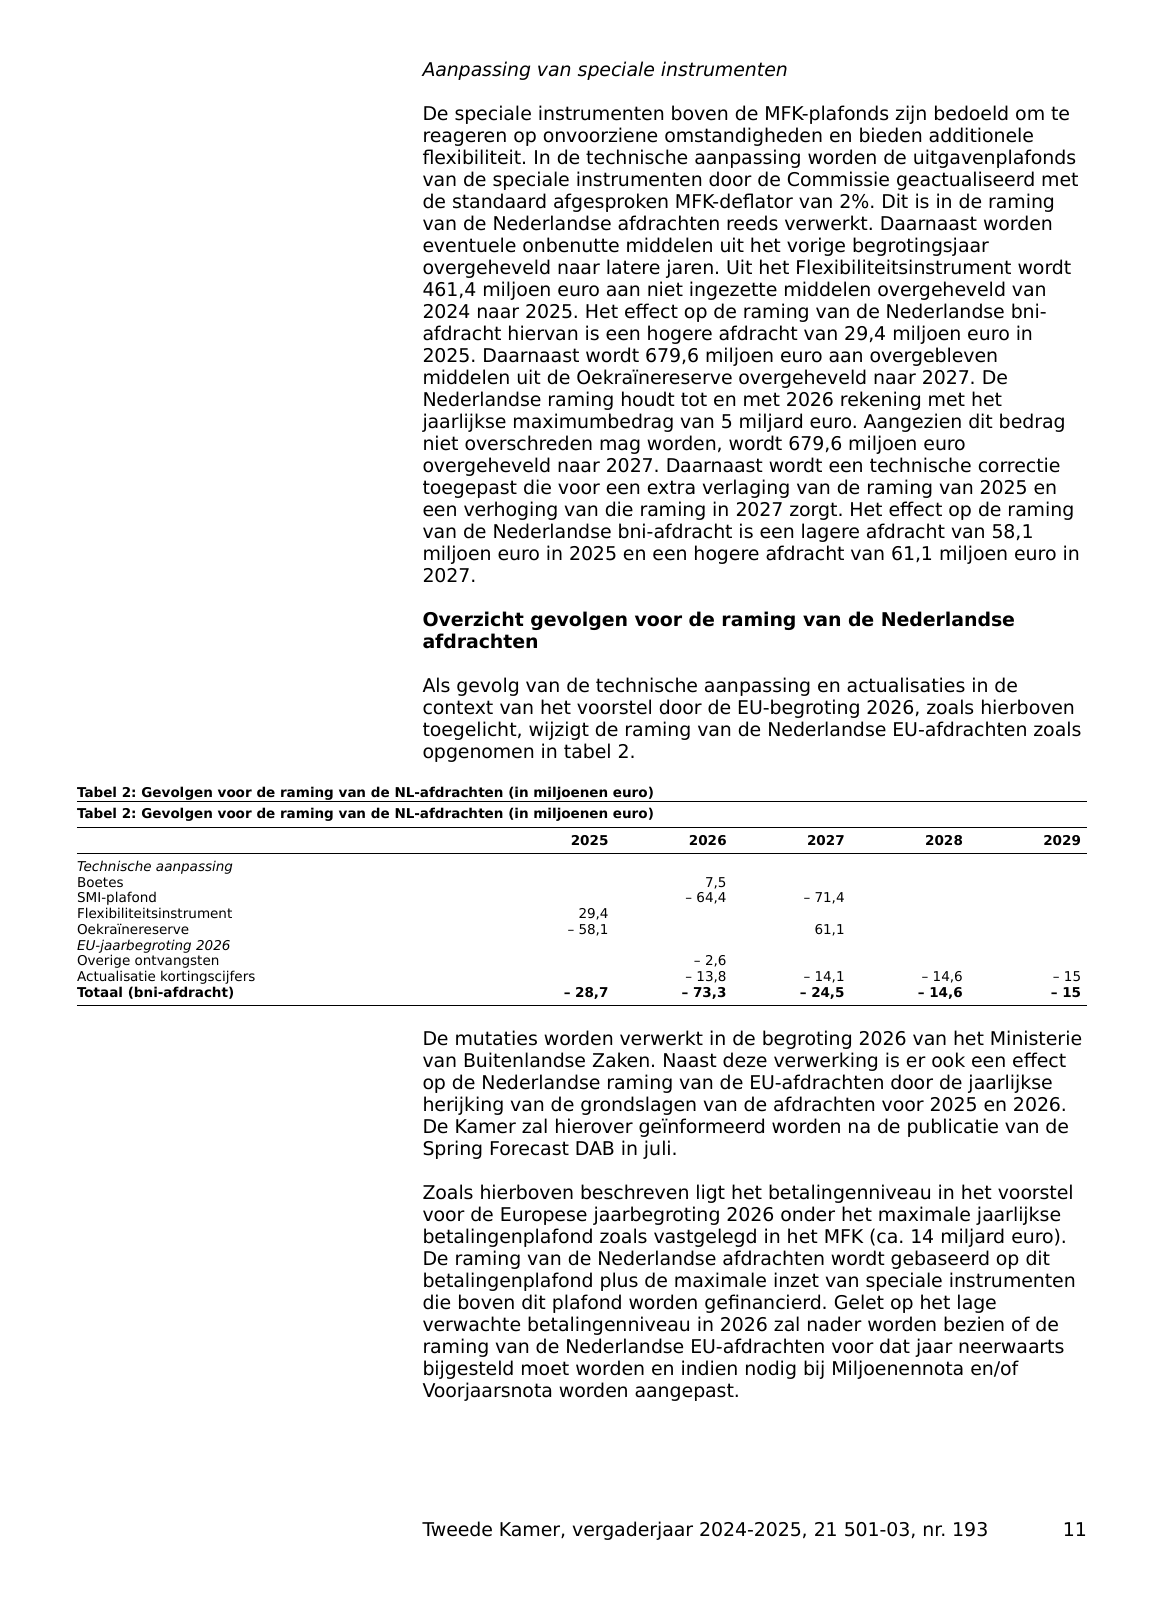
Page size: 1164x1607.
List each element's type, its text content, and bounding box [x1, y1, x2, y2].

table_cell [496, 953, 614, 969]
table_cell [969, 906, 1087, 922]
table_cell 2027 [732, 828, 850, 853]
table_cell – 15 [969, 969, 1087, 984]
table_cell 29,4 [496, 906, 614, 922]
table_cell – 73,3 [614, 985, 732, 1005]
table_cell [850, 854, 968, 874]
table_cell [496, 890, 614, 906]
table_cell – 14,6 [850, 985, 968, 1005]
text Als gevolg van de technische aanpassing en actualisaties in de context van het voorstel door de EU-begroting 2026, zoals hierboven toegelicht, wijzigt de raming van de Nederlandse EU-afdrachten zoals opgenomen in tabel 2. [422, 675, 1087, 763]
table_cell [969, 854, 1087, 874]
table_cell – 64,4 [614, 890, 732, 906]
table_cell [732, 953, 850, 969]
table_cell [732, 937, 850, 953]
table_cell – 13,8 [614, 969, 732, 984]
table_cell [969, 922, 1087, 937]
table_cell – 14,1 [732, 969, 850, 984]
table_cell [850, 890, 968, 906]
table_cell [496, 874, 614, 890]
table_cell 7,5 [614, 874, 732, 890]
table_cell 61,1 [732, 922, 850, 937]
table_cell [850, 874, 968, 890]
table_cell – 71,4 [732, 890, 850, 906]
table_cell 2025 [496, 828, 614, 853]
subtitle Aanpassing van speciale instrumenten [422, 59, 1087, 81]
table_cell [850, 922, 968, 937]
table_cell Tabel 2: Gevolgen voor de raming van de NL-afdrachten (in miljoenen euro) [77, 802, 1087, 827]
table_cell [614, 854, 732, 874]
table_cell [496, 854, 614, 874]
table_cell [732, 854, 850, 874]
table_cell [732, 906, 850, 922]
table_cell Oekraïnereserve [77, 922, 496, 937]
table_cell [496, 937, 614, 953]
table_cell [969, 953, 1087, 969]
text Zoals hierboven beschreven ligt het betalingenniveau in het voorstel voor de Europese jaarbegroting 2026 onder het maximale jaarlijkse betalingenplafond zoals vastgelegd in het MFK (ca. 14 miljard euro). De raming van de Nederlandse afdrachten wordt gebaseerd op dit betalingenplafond plus de maximale inzet van speciale instrumenten die boven dit plafond worden gefinancierd. Gelet op het lage verwachte betalingenniveau in 2026 zal nader worden bezien of de raming van de Nederlandse EU-afdrachten voor dat jaar neerwaarts bijgesteld moet worden en indien nodig bij Miljoenennota en/of Voorjaarsnota worden aangepast. [422, 1182, 1087, 1402]
table_cell [496, 969, 614, 984]
table_cell Technische aanpassing [77, 854, 496, 874]
table_cell – 58,1 [496, 922, 614, 937]
table_cell [850, 937, 968, 953]
table_cell [732, 874, 850, 890]
table_cell [850, 953, 968, 969]
table_cell [614, 937, 732, 953]
table_cell – 2,6 [614, 953, 732, 969]
text De speciale instrumenten boven de MFK-plafonds zijn bedoeld om te reageren op onvoorziene omstandigheden en bieden additionele flexibiliteit. In de technische aanpassing worden de uitgavenplafonds van de speciale instrumenten door de Commissie geactualiseerd met de standaard afgesproken MFK-deflator van 2%. Dit is in de raming van de Nederlandse afdrachten reeds verwerkt. Daarnaast worden eventuele onbenutte middelen uit het vorige begrotingsjaar overgeheveld naar latere jaren. Uit het Flexibiliteitsinstrument wordt 461,4 miljoen euro aan niet ingezette middelen overgeheveld van 2024 naar 2025. Het effect op de raming van de Nederlandse bni-afdracht hiervan is een hogere afdracht van 29,4 miljoen euro in 2025. Daarnaast wordt 679,6 miljoen euro aan overgebleven middelen uit de Oekraïnereserve overgeheveld naar 2027. De Nederlandse raming houdt tot en met 2026 rekening met het jaarlijkse maximumbedrag van 5 miljard euro. Aangezien dit bedrag niet overschreden mag worden, wordt 679,6 miljoen euro overgeheveld naar 2027. Daarnaast wordt een technische correctie toegepast die voor een extra verlaging van de raming van 2025 en een verhoging van die raming in 2027 zorgt. Het effect op de raming van de Nederlandse bni-afdracht is een lagere afdracht van 58,1 miljoen euro in 2025 en een hogere afdracht van 61,1 miljoen euro in 2027. [422, 103, 1087, 587]
table_cell 2026 [614, 828, 732, 853]
table_cell [77, 828, 496, 853]
table_cell 2029 [969, 828, 1087, 853]
table_cell [969, 890, 1087, 906]
table_cell Boetes [77, 874, 496, 890]
table_cell [969, 874, 1087, 890]
table_cell Overige ontvangsten [77, 953, 496, 969]
table_cell – 28,7 [496, 985, 614, 1005]
table_cell – 14,6 [850, 969, 968, 984]
table_cell SMI-plafond [77, 890, 496, 906]
table_cell [969, 937, 1087, 953]
table_cell Totaal (bni-afdracht) [77, 985, 496, 1005]
table_cell Flexibiliteitsinstrument [77, 906, 496, 922]
table_cell – 24,5 [732, 985, 850, 1005]
table_header Tabel 2: Gevolgen voor de raming van de NL-afdrachten (in miljoenen euro) [77, 785, 1087, 801]
subtitle Overzicht gevolgen voor de raming van de Nederlandse afdrachten [422, 609, 1087, 653]
table_cell [614, 922, 732, 937]
table_cell EU-jaarbegroting 2026 [77, 937, 496, 953]
table_cell – 15 [969, 985, 1087, 1005]
table_cell [614, 906, 732, 922]
text De mutaties worden verwerkt in de begroting 2026 van het Ministerie van Buitenlandse Zaken. Naast deze verwerking is er ook een effect op de Nederlandse raming van de EU-afdrachten door de jaarlijkse herijking van de grondslagen van de afdrachten voor 2025 en 2026. De Kamer zal hierover geïnformeerd worden na de publicatie van de Spring Forecast DAB in juli. [422, 1028, 1087, 1160]
table_cell [850, 906, 968, 922]
table_cell 2028 [850, 828, 968, 853]
table_cell Actualisatie kortingscijfers [77, 969, 496, 984]
